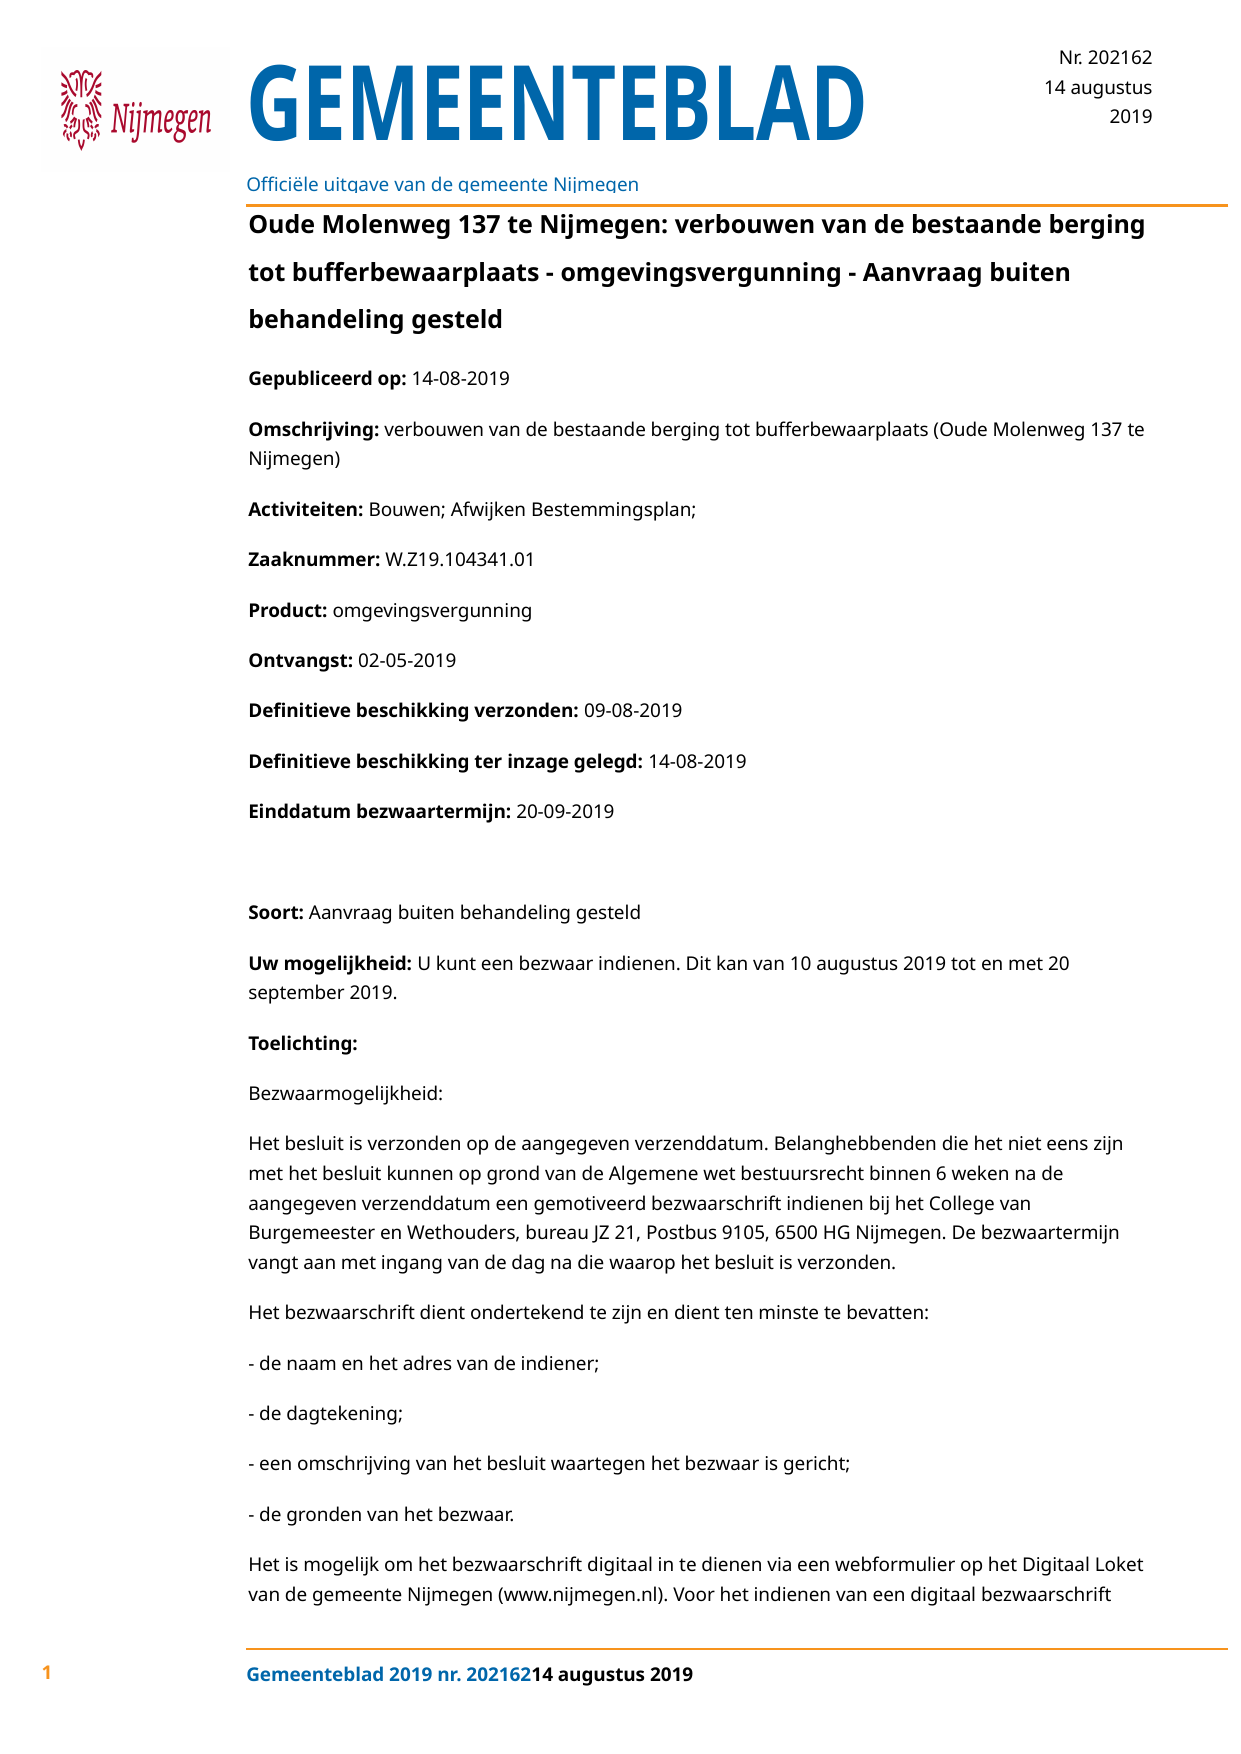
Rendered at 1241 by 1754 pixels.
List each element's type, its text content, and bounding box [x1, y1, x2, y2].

text - een omschrijving van het besluit waartegen het bezwaar is gericht; [248, 1451, 1152, 1476]
text - de dagtekening; [248, 1400, 1152, 1426]
text Het bezwaarschrift dient ondertekend te zijn en dient ten minste te bevatten: [248, 1299, 1152, 1325]
text Definitieve beschikking verzonden: 09-08-2019 [248, 698, 1152, 723]
picture [41, 47, 231, 172]
text Zaaknummer: W.Z19.104341.01 [248, 546, 1152, 572]
text Toelichting: [248, 1030, 1152, 1055]
text - de naam en het adres van de indiener; [248, 1350, 1152, 1375]
text Uw mogelijkheid: U kunt een bezwaar indienen. Dit kan van 10 augustus 2019 tot en met 20 september 2019. [248, 950, 1152, 1005]
text Definitieve beschikking ter inzage gelegd: 14-08-2019 [248, 748, 1152, 774]
text Omschrijving: verbouwen van de bestaande berging tot bufferbewaarplaats (Oude Molenweg 137 te Nijmegen) [248, 416, 1152, 471]
text Het is mogelijk om het bezwaarschrift digitaal in te dienen via een webformulier op het Digitaal Loket van de gemeente Nijmegen (www.nijmegen.nl). Voor het indienen van een digitaal bezwaarschrift [248, 1551, 1152, 1607]
text Ontvangst: 02-05-2019 [248, 647, 1152, 673]
text Activiteiten: Bouwen; Afwijken Bestemmingsplan; [248, 496, 1152, 522]
text - de gronden van het bezwaar. [248, 1501, 1152, 1527]
text Gepubliceerd op: 14-08-2019 [248, 366, 1152, 391]
text Bezwaarmogelijkheid: [248, 1080, 1152, 1106]
text Het besluit is verzonden op de aangegeven verzenddatum. Belanghebbenden die het niet eens zijn met het besluit kunnen op grond van de Algemene wet bestuursrecht binnen 6 weken na de aangegeven verzenddatum een gemotiveerd bezwaarschrift indienen bij het College van Burgemeester en Wethouders, bureau JZ 21, Postbus 9105, 6500 HG Nijmegen. De bezwaartermijn vangt aan met ingang van de dag na die waarop het besluit is verzonden. [248, 1131, 1152, 1274]
text Product: omgevingsvergunning [248, 597, 1152, 622]
text Einddatum bezwaartermijn: 20-09-2019 [248, 798, 1152, 824]
text Oude Molenweg 137 te Nijmegen: verbouwen van de bestaande berging tot bufferbewaarplaats - omgevingsvergunning - Aanvraag buiten behandeling gesteld [248, 207, 1152, 336]
text Soort: Aanvraag buiten behandeling gesteld [248, 899, 1152, 925]
